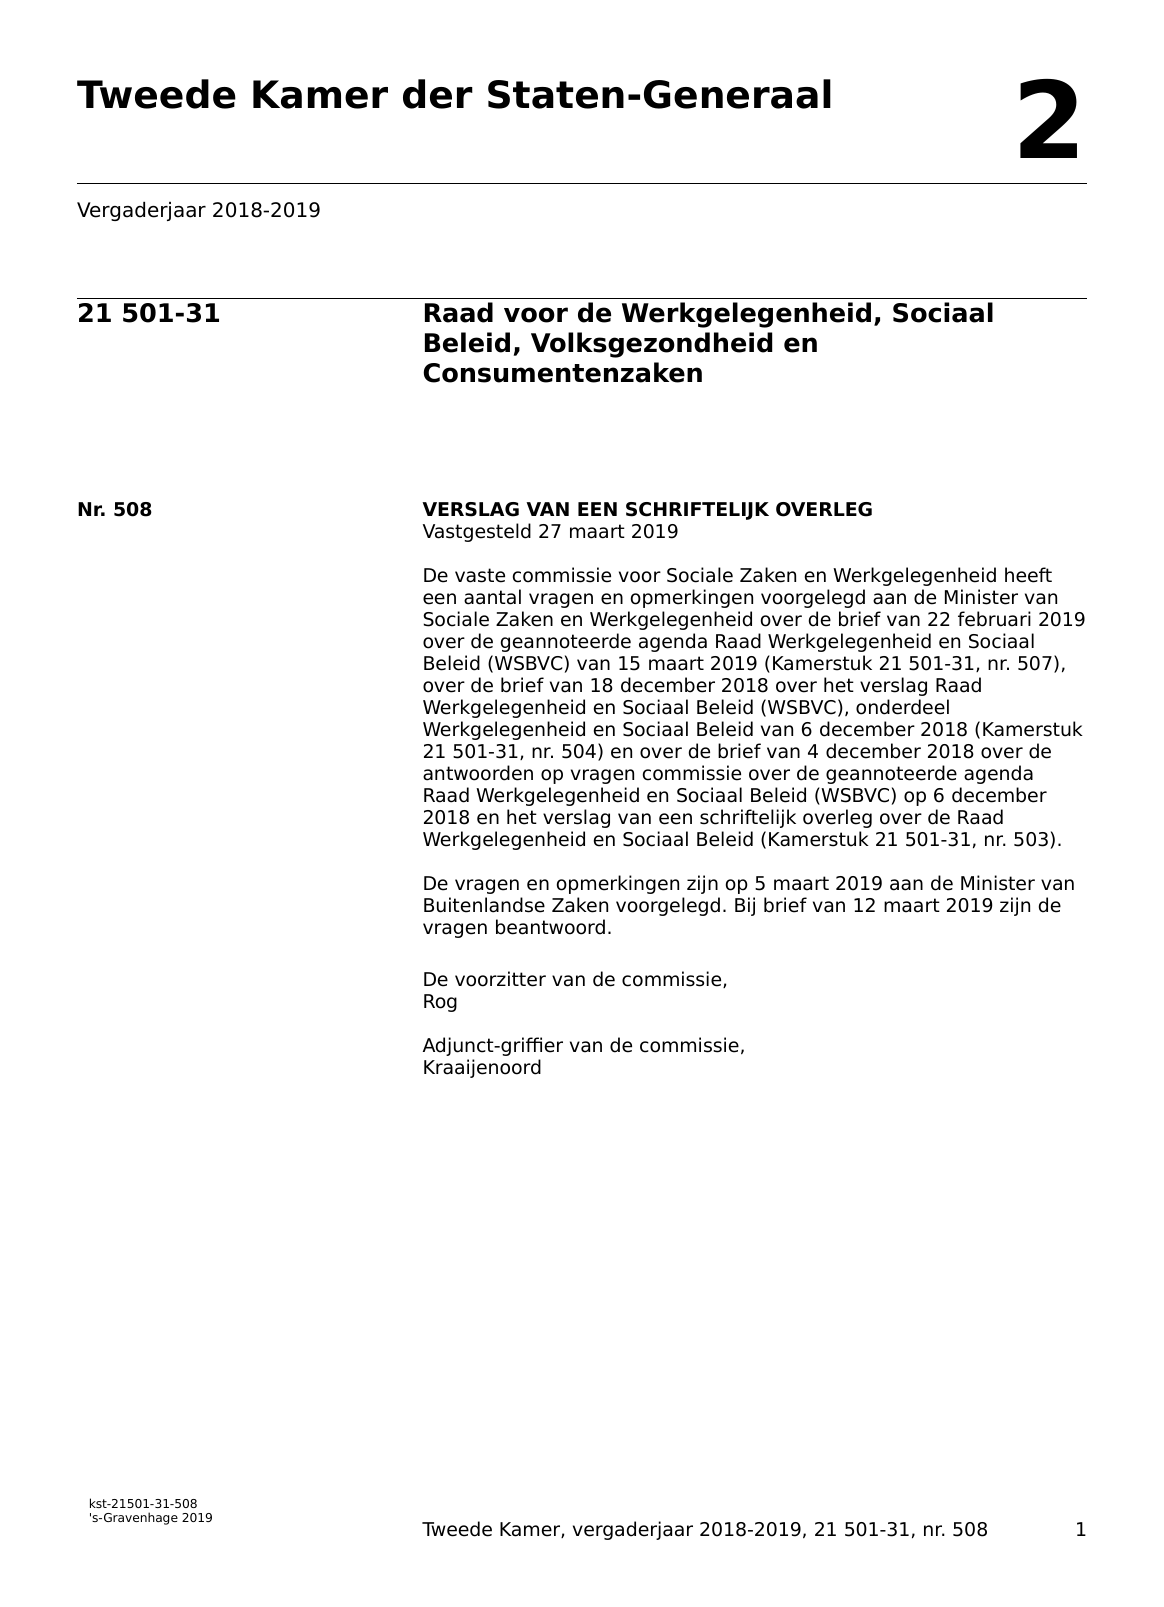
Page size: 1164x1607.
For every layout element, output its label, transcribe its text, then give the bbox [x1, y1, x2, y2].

text Adjunct-griffier van de commissie, Kraaijenoord [422, 1035, 1087, 1079]
text 's-Gravenhage 2019 [88, 1511, 323, 1525]
table_header Tweede Kamer der Staten-Generaal [77, 59, 886, 183]
table_cell Vergaderjaar 2018-2019 [77, 184, 1087, 298]
text De vaste commissie voor Sociale Zaken en Werkgelegenheid heeft een aantal vragen en opmerkingen voorgelegd aan de Minister van Sociale Zaken en Werkgelegenheid over de brief van 22 februari 2019 over de geannoteerde agenda Raad Werkgelegenheid en Sociaal Beleid (WSBVC) van 15 maart 2019 (Kamerstuk 21 501-31, nr. 507), over de brief van 18 december 2018 over het verslag Raad Werkgelegenheid en Sociaal Beleid (WSBVC), onderdeel Werkgelegenheid en Sociaal Beleid van 6 december 2018 (Kamerstuk 21 501-31, nr. 504) en over de brief van 4 december 2018 over de antwoorden op vragen commissie over de geannoteerde agenda Raad Werkgelegenheid en Sociaal Beleid (WSBVC) op 6 december 2018 en het verslag van een schriftelijk overleg over de Raad Werkgelegenheid en Sociaal Beleid (Kamerstuk 21 501-31, nr. 503). [422, 565, 1087, 851]
subtitle 21 501-31 Raad voor de Werkgelegenheid, Sociaal Beleid, Volksgezondheid en Consumentenzaken [77, 299, 1087, 388]
subtitle Nr. 508 VERSLAG VAN EEN SCHRIFTELIJK OVERLEG [77, 499, 1087, 521]
table_header 2 [886, 59, 1087, 183]
text De voorzitter van de commissie, Rog [422, 969, 1087, 1013]
text De vragen en opmerkingen zijn op 5 maart 2019 aan de Minister van Buitenlandse Zaken voorgelegd. Bij brief van 12 maart 2019 zijn de vragen beantwoord. [422, 873, 1087, 939]
text Vastgesteld 27 maart 2019 [422, 521, 1087, 543]
text kst-21501-31-508 [88, 1497, 323, 1511]
